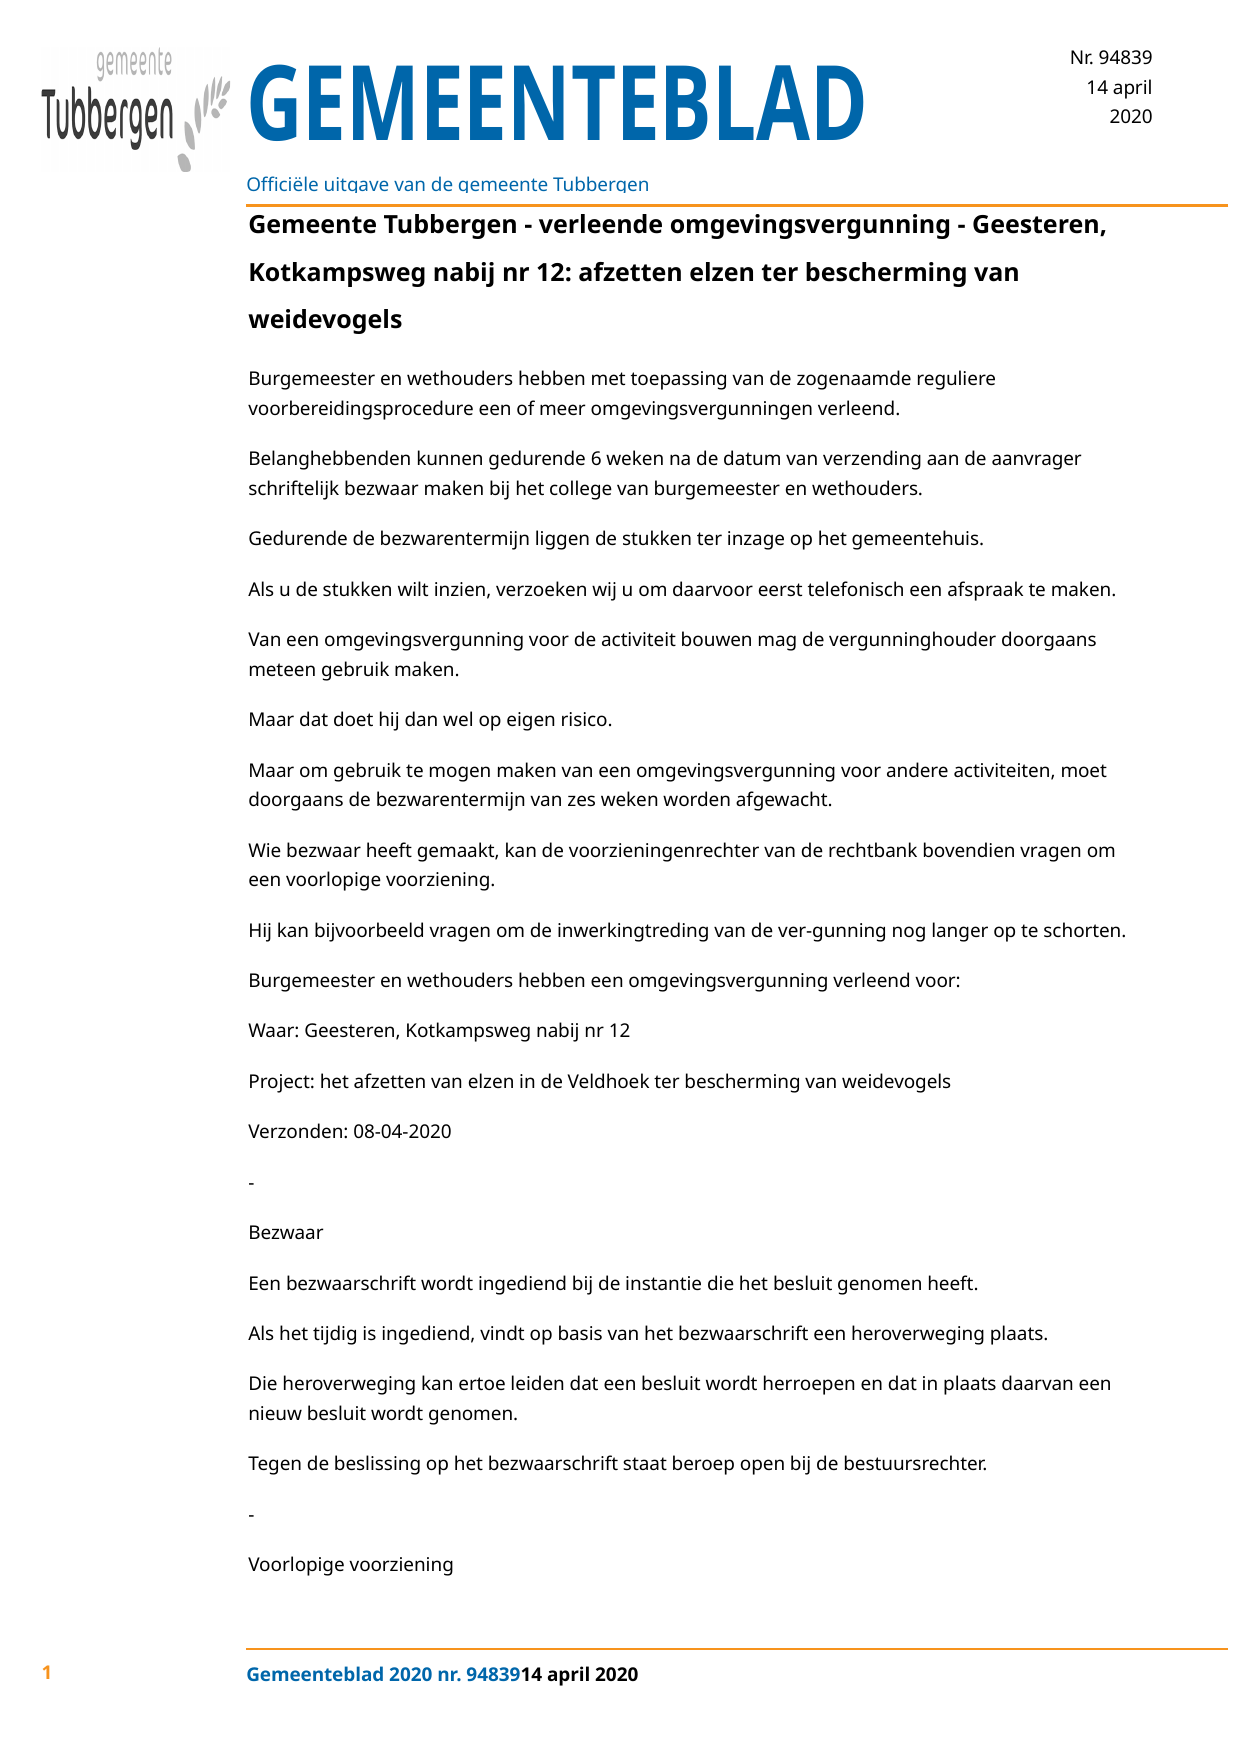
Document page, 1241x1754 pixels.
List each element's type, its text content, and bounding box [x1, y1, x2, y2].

text Een bezwaarschrift wordt ingediend bij de instantie die het besluit genomen heeft. [248, 1270, 1152, 1295]
text Gemeente Tubbergen - verleende omgevingsvergunning - Geesteren, Kotkampsweg nabij nr 12: afzetten elzen ter bescherming van weidevogels [248, 207, 1152, 336]
picture [41, 47, 231, 172]
text Verzonden: 08-04-2020 [248, 1118, 1152, 1144]
text Project: het afzetten van elzen in de Veldhoek ter bescherming van weidevogels [248, 1068, 1152, 1094]
text - [248, 1169, 1152, 1194]
text Maar dat doet hij dan wel op eigen risico. [248, 706, 1152, 732]
text Tegen de beslissing op het bezwaarschrift staat beroep open bij de bestuursrechter. [248, 1451, 1152, 1476]
text Belanghebbenden kunnen gedurende 6 weken na de datum van verzending aan de aanvrager schriftelijk bezwaar maken bij het college van burgemeester en wethouders. [248, 446, 1152, 501]
text Die heroverweging kan ertoe leiden dat een besluit wordt herroepen en dat in plaats daarvan een nieuw besluit wordt genomen. [248, 1371, 1152, 1426]
text Maar om gebruik te mogen maken van een omgevingsvergunning voor andere activiteiten, moet doorgaans de bezwarentermijn van zes weken worden afgewacht. [248, 757, 1152, 812]
text Als u de stukken wilt inzien, verzoeken wij u om daarvoor eerst telefonisch een afspraak te maken. [248, 576, 1152, 602]
text Waar: Geesteren, Kotkampsweg nabij nr 12 [248, 1018, 1152, 1043]
text Burgemeester en wethouders hebben met toepassing van de zogenaamde reguliere voorbereidingsprocedure een of meer omgevingsvergunningen verleend. [248, 366, 1152, 421]
text Als het tijdig is ingediend, vindt op basis van het bezwaarschrift een heroverweging plaats. [248, 1320, 1152, 1346]
text Wie bezwaar heeft gemaakt, kan de voorzieningenrechter van de rechtbank bovendien vragen om een voorlopige voorziening. [248, 837, 1152, 892]
text Voorlopige voorziening [248, 1551, 1152, 1577]
text Gedurende de bezwarentermijn liggen de stukken ter inzage op het gemeentehuis. [248, 526, 1152, 551]
text Bezwaar [248, 1219, 1152, 1245]
text Van een omgevingsvergunning voor de activiteit bouwen mag de vergunninghouder doorgaans meteen gebruik maken. [248, 626, 1152, 682]
text - [248, 1501, 1152, 1527]
text Burgemeester en wethouders hebben een omgevingsvergunning verleend voor: [248, 967, 1152, 993]
text Hij kan bijvoorbeeld vragen om de inwerkingtreding van de ver-gunning nog langer op te schorten. [248, 917, 1152, 942]
